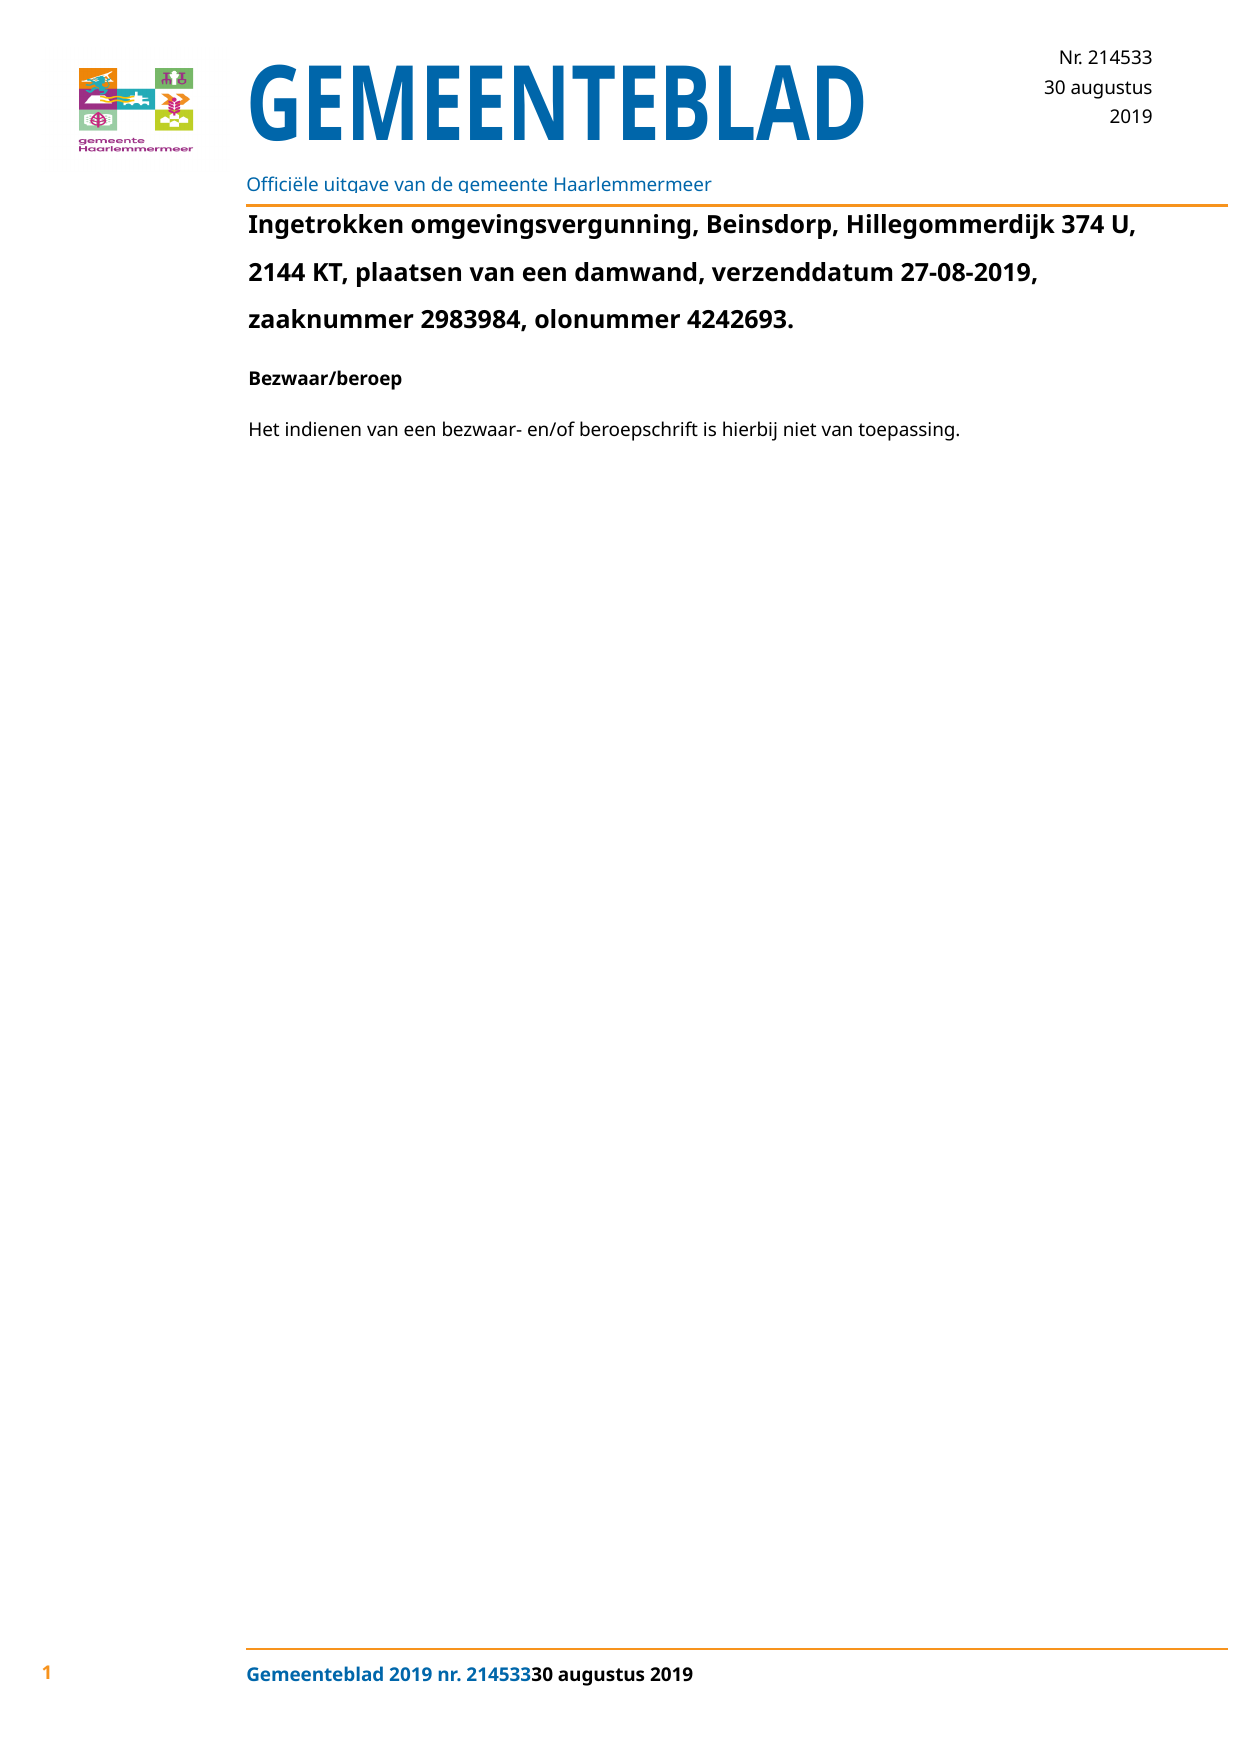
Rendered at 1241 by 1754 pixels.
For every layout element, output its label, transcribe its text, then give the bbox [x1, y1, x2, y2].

picture [41, 47, 231, 172]
text Het indienen van een bezwaar- en/of beroepschrift is hierbij niet van toepassing. [248, 416, 1152, 442]
text Bezwaar/beroep [248, 366, 1152, 391]
text Ingetrokken omgevingsvergunning, Beinsdorp, Hillegommerdijk 374 U, 2144 KT, plaatsen van een damwand, verzenddatum 27-08-2019, zaaknummer 2983984, olonummer 4242693. [248, 207, 1152, 336]
